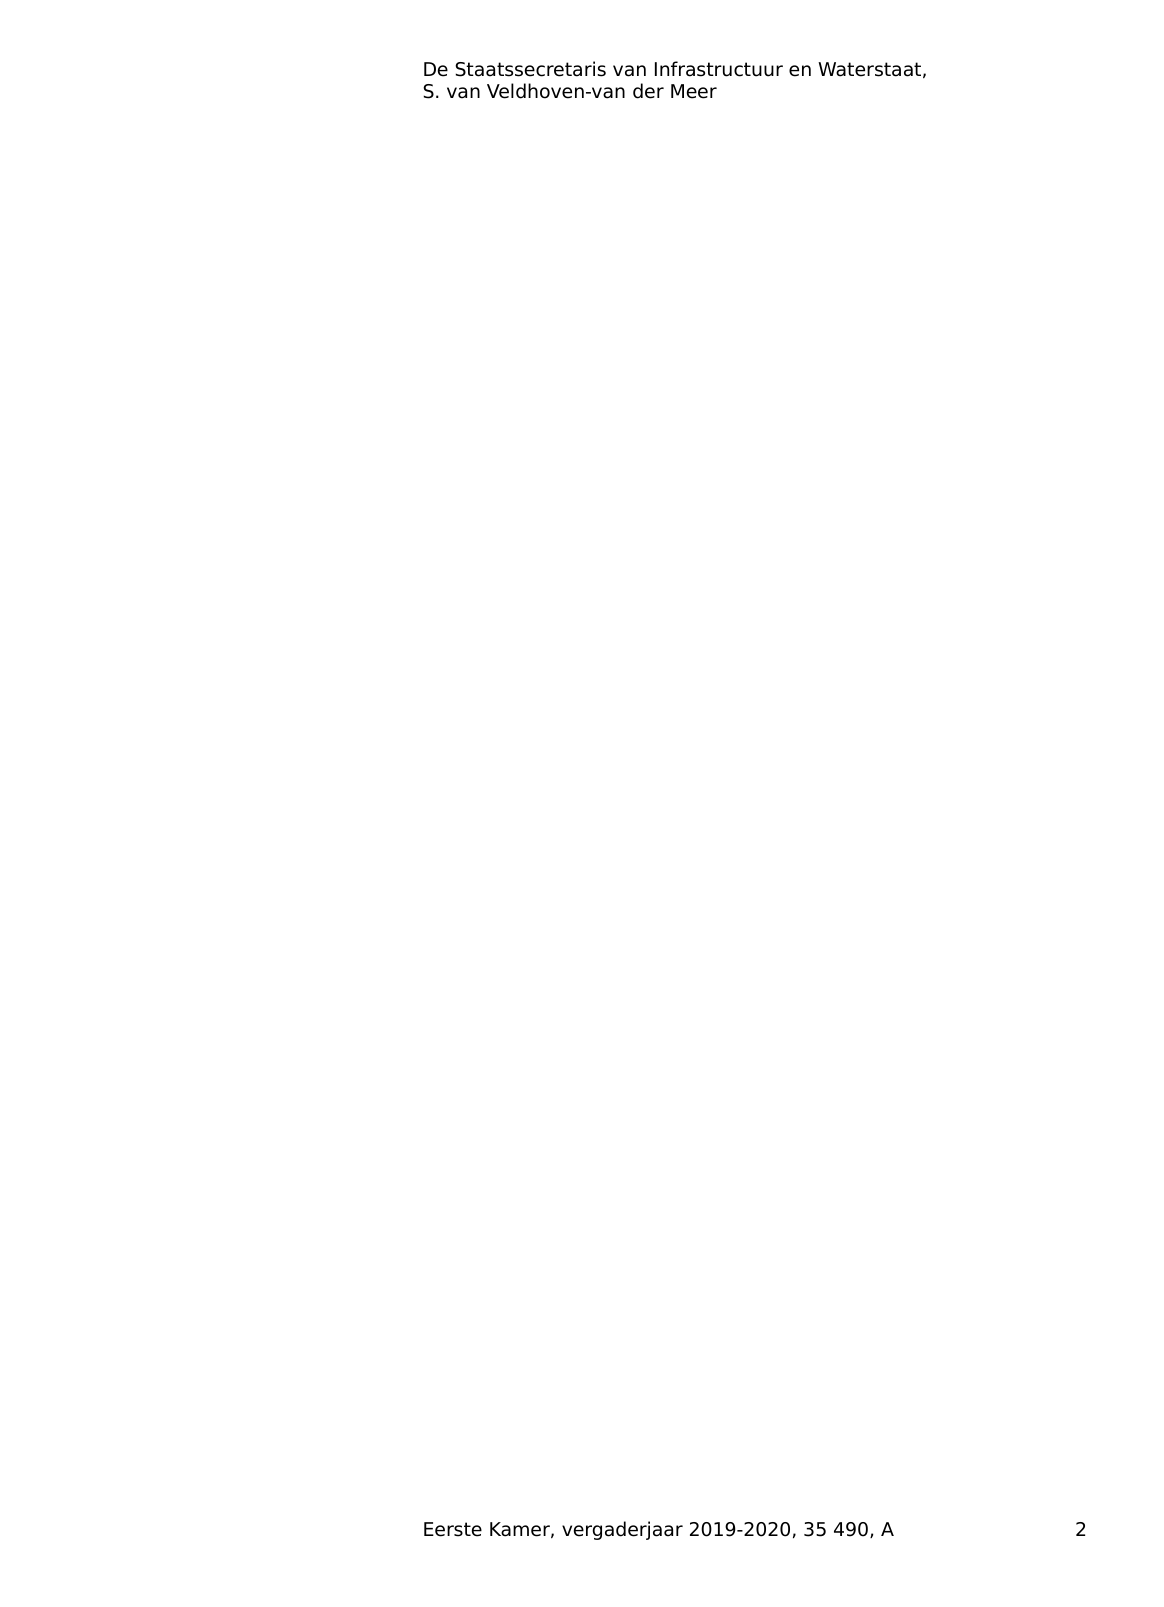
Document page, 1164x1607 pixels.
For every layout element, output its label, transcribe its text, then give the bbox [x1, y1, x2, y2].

text De Staatssecretaris van Infrastructuur en Waterstaat, S. van Veldhoven-van der Meer [422, 59, 1087, 103]
